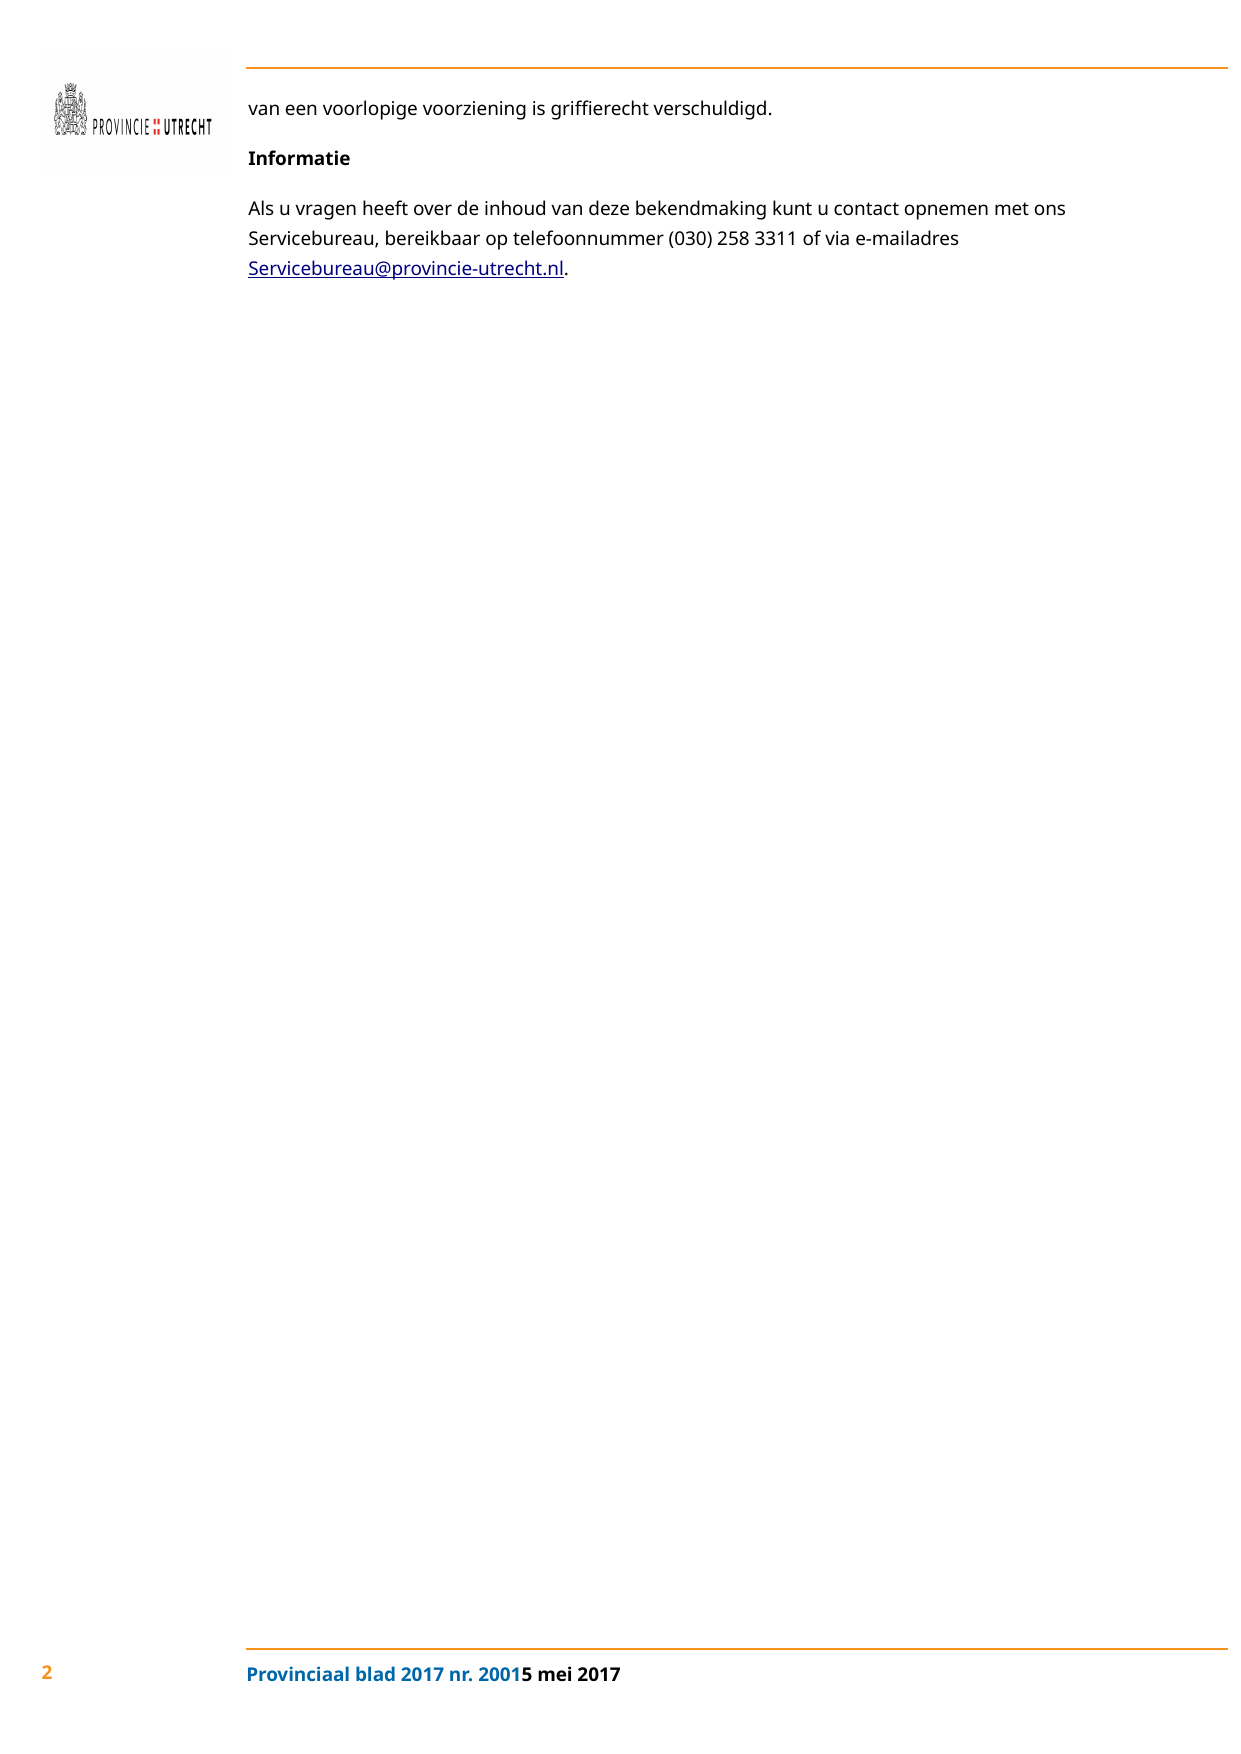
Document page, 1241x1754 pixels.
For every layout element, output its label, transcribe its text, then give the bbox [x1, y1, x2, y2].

text van een voorlopige voorziening is griffierecht verschuldigd. [248, 95, 1152, 121]
picture [41, 47, 231, 172]
text Als u vragen heeft over de inhoud van deze bekendmaking kunt u contact opnemen met ons Servicebureau, bereikbaar op telefoonnummer (030) 258 3311 of via e-mailadres Servicebureau@provincie-utrecht.nl. [248, 196, 1152, 281]
text Informatie [248, 145, 1152, 171]
